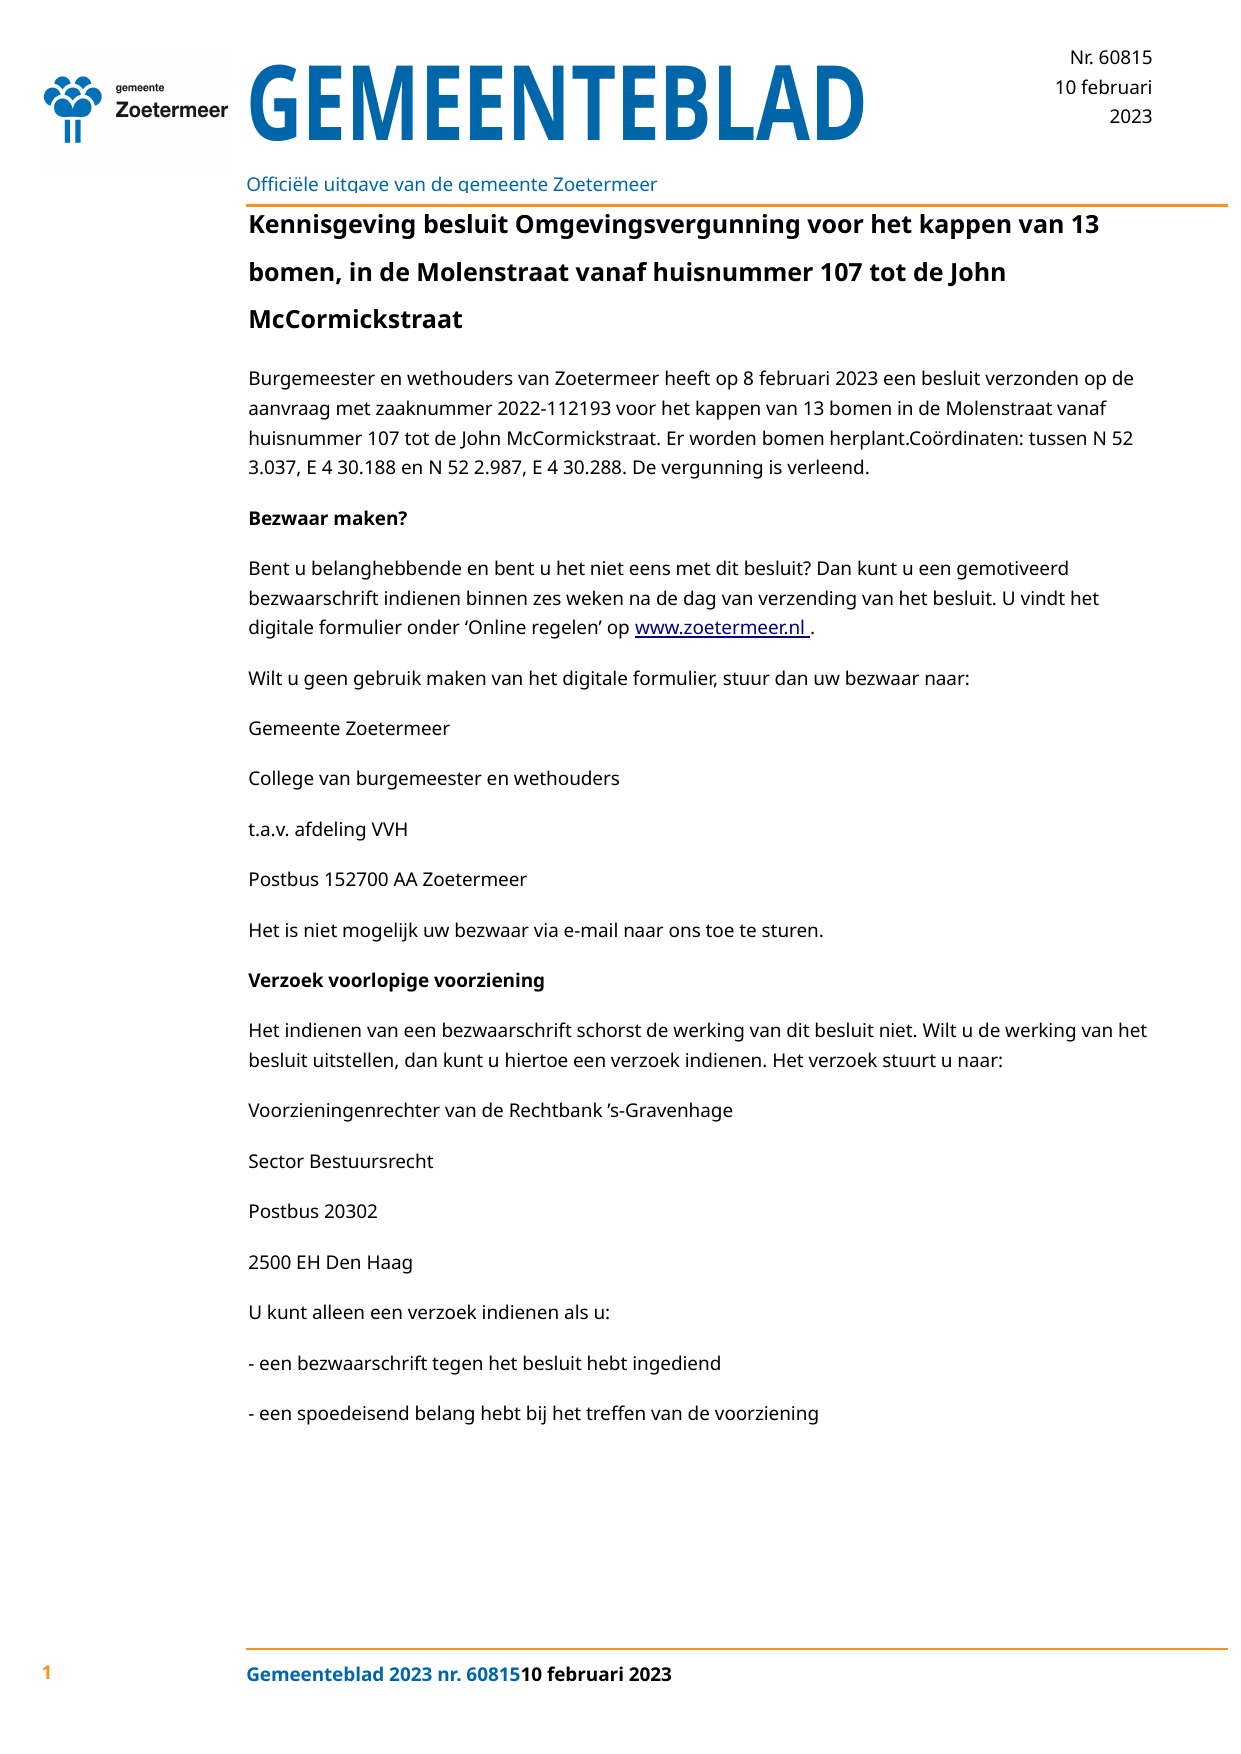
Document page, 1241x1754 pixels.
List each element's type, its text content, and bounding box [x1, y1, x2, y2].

text Verzoek voorlopige voorziening [248, 967, 1152, 993]
text Postbus 20302 [248, 1198, 1152, 1224]
text Kennisgeving besluit Omgevingsvergunning voor het kappen van 13 bomen, in de Molenstraat vanaf huisnummer 107 tot de John McCormickstraat [248, 207, 1152, 336]
text - een spoedeisend belang hebt bij het treffen van de voorziening [248, 1400, 1152, 1426]
text Het is niet mogelijk uw bezwaar via e-mail naar ons toe te sturen. [248, 917, 1152, 942]
text Wilt u geen gebruik maken van het digitale formulier, stuur dan uw bezwaar naar: [248, 665, 1152, 690]
text College van burgemeester en wethouders [248, 766, 1152, 791]
text U kunt alleen een verzoek indienen als u: [248, 1299, 1152, 1325]
text Sector Bestuursrecht [248, 1148, 1152, 1174]
text Gemeente Zoetermeer [248, 715, 1152, 741]
text Het indienen van een bezwaarschrift schorst de werking van dit besluit niet. Wilt u de werking van het besluit uitstellen, dan kunt u hiertoe een verzoek indienen. Het verzoek stuurt u naar: [248, 1018, 1152, 1073]
picture [41, 47, 231, 172]
text Postbus 152700 AA Zoetermeer [248, 866, 1152, 892]
text Burgemeester en wethouders van Zoetermeer heeft op 8 februari 2023 een besluit verzonden op de aanvraag met zaaknummer 2022-112193 voor het kappen van 13 bomen in de Molenstraat vanaf huisnummer 107 tot de John McCormickstraat. Er worden bomen herplant.Coördinaten: tussen N 52 3.037, E 4 30.188 en N 52 2.987, E 4 30.288. De vergunning is verleend. [248, 366, 1152, 480]
text Bezwaar maken? [248, 505, 1152, 530]
text 2500 EH Den Haag [248, 1249, 1152, 1274]
text - een bezwaarschrift tegen het besluit hebt ingediend [248, 1350, 1152, 1375]
text t.a.v. afdeling VVH [248, 816, 1152, 842]
text Voorzieningenrechter van de Rechtbank ’s-Gravenhage [248, 1098, 1152, 1123]
text Bent u belanghebbende en bent u het niet eens met dit besluit? Dan kunt u een gemotiveerd bezwaarschrift indienen binnen zes weken na de dag van verzending van het besluit. U vindt het digitale formulier onder ‘Online regelen’ op www.zoetermeer.nl . [248, 555, 1152, 640]
